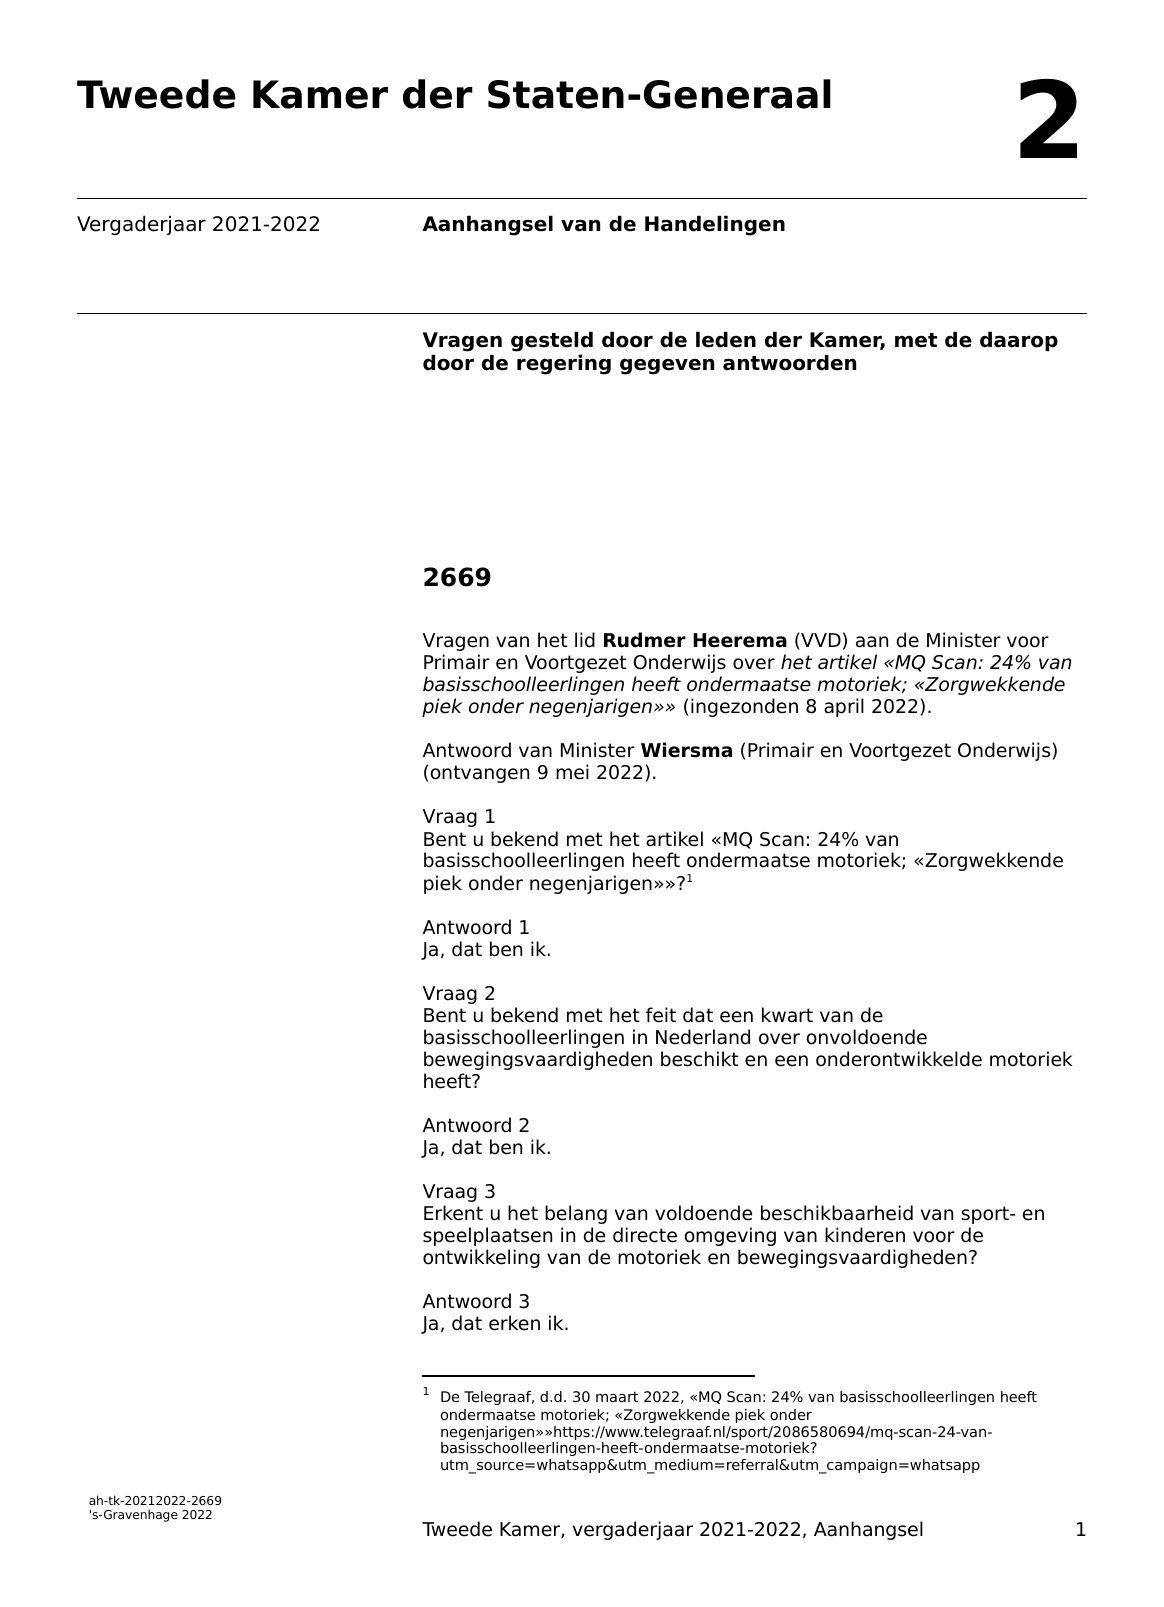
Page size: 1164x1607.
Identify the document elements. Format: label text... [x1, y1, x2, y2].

text Ja, dat erken ik. [422, 1313, 1087, 1335]
table_cell Vragen gesteld door de leden der Kamer, met de daarop door de regering gegeven antwoorden [422, 314, 1087, 375]
text Bent u bekend met het artikel «MQ Scan: 24% van basisschoolleerlingen heeft ondermaatse motoriek; «Zorgwekkende piek onder negenjarigen»»? [422, 828, 1087, 894]
table_header Tweede Kamer der Staten-Generaal [77, 59, 886, 198]
text 2669 [422, 563, 1087, 592]
text Vraag 2 [422, 983, 1087, 1005]
text Vraag 1 [422, 806, 1087, 828]
table_header 2 [886, 59, 1087, 198]
text De Telegraaf, d.d. 30 maart 2022, «MQ Scan: 24% van basisschoolleerlingen heeft ondermaatse motoriek; «Zorgwekkende piek onder negenjarigen»»https://www.telegraaf.nl/sport/2086580694/mq-scan-24-van-basisschoolleerlingen-heeft-ondermaatse-motoriek?utm_source=whatsapp&utm_medium=referral&utm_campaign=whatsapp [422, 1385, 1087, 1474]
text Antwoord 1 [422, 917, 1087, 938]
text Vragen van het lid Rudmer Heerema (VVD) aan de Minister voor Primair en Voortgezet Onderwijs over het artikel «MQ Scan: 24% van basisschoolleerlingen heeft ondermaatse motoriek; «Zorgwekkende piek onder negenjarigen»» (ingezonden 8 april 2022). [422, 630, 1087, 718]
text Antwoord 3 [422, 1291, 1087, 1313]
table_cell Aanhangsel van de Handelingen [422, 199, 1087, 313]
table_cell Vergaderjaar 2021-2022 [77, 199, 422, 313]
table_cell [77, 314, 422, 375]
text ah-tk-20212022-2669 [88, 1494, 323, 1508]
text Antwoord 2 [422, 1115, 1087, 1137]
text Ja, dat ben ik. [422, 938, 1087, 961]
text Antwoord van Minister Wiersma (Primair en Voortgezet Onderwijs) (ontvangen 9 mei 2022). [422, 740, 1087, 784]
text Erkent u het belang van voldoende beschikbaarheid van sport- en speelplaatsen in de directe omgeving van kinderen voor de ontwikkeling van de motoriek en bewegingsvaardigheden? [422, 1203, 1087, 1269]
text Bent u bekend met het feit dat een kwart van de basisschoolleerlingen in Nederland over onvoldoende bewegingsvaardigheden beschikt en een onderontwikkelde motoriek heeft? [422, 1005, 1087, 1093]
text Vraag 3 [422, 1181, 1087, 1203]
text 's-Gravenhage 2022 [88, 1508, 323, 1522]
text Ja, dat ben ik. [422, 1137, 1087, 1159]
